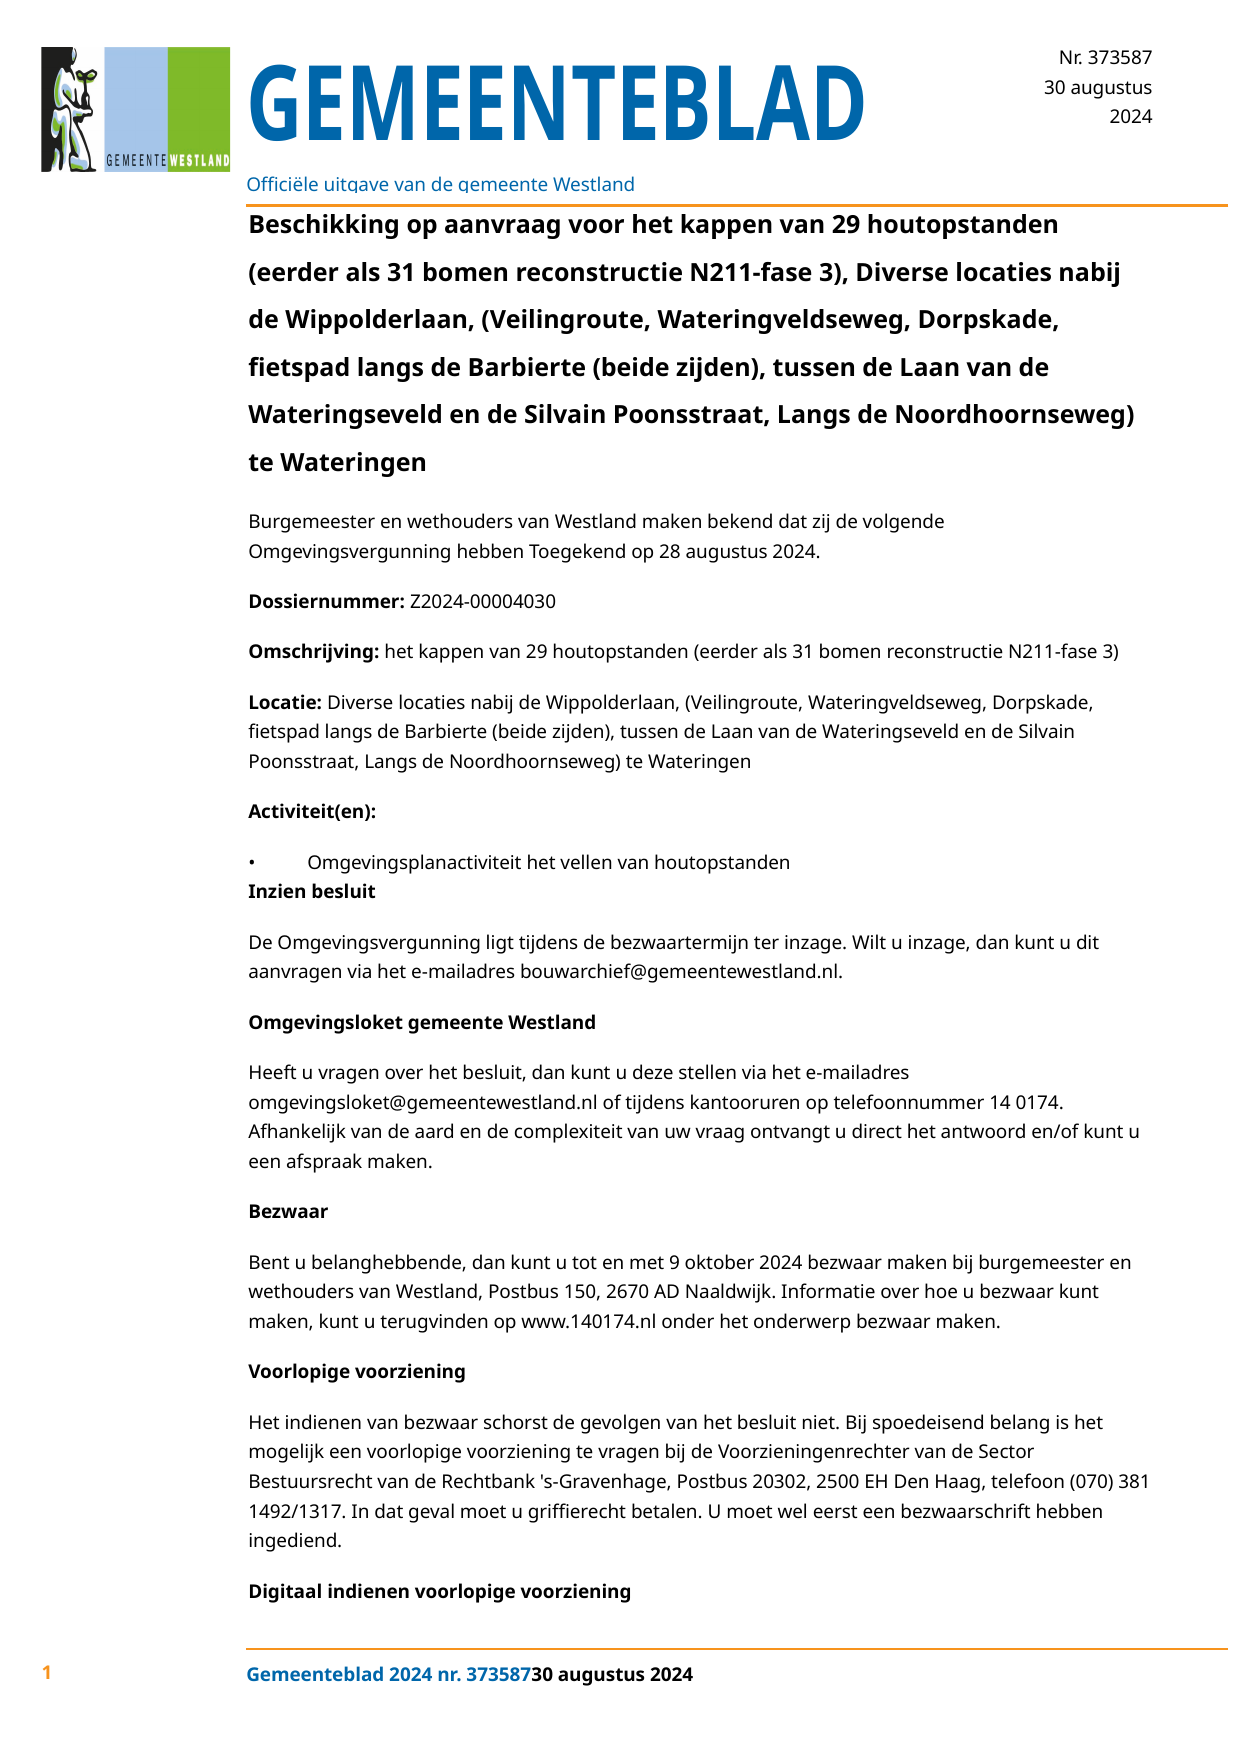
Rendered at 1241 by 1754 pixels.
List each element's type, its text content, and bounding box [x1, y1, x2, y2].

text Heeft u vragen over het besluit, dan kunt u deze stellen via het e-mailadres omgevingsloket@gemeentewestland.nl of tijdens kantooruren op telefoonnummer 14 0174. Afhankelijk van de aard en de complexiteit van uw vraag ontvangt u direct het antwoord en/of kunt u een afspraak maken. [248, 1059, 1152, 1174]
text Omschrijving: het kappen van 29 houtopstanden (eerder als 31 bomen reconstructie N211-fase 3) [248, 639, 1152, 664]
text Inzien besluit [248, 879, 1152, 904]
text Voorlopige voorziening [248, 1359, 1152, 1384]
text De Omgevingsvergunning ligt tijdens de bezwaartermijn ter inzage. Wilt u inzage, dan kunt u dit aanvragen via het e-mailadres bouwarchief@gemeentewestland.nl. [248, 929, 1152, 984]
text Locatie: Diverse locaties nabij de Wippolderlaan, (Veilingroute, Wateringveldseweg, Dorpskade, fietspad langs de Barbierte (beide zijden), tussen de Laan van de Wateringseveld en de Silvain Poonsstraat, Langs de Noordhoornseweg) te Wateringen [248, 689, 1152, 774]
text Dossiernummer: Z2024-00004030 [248, 588, 1152, 614]
text Bent u belanghebbende, dan kunt u tot en met 9 oktober 2024 bezwaar maken bij burgemeester en wethouders van Westland, Postbus 150, 2670 AD Naaldwijk. Informatie over hoe u bezwaar kunt maken, kunt u terugvinden op www.140174.nl onder het onderwerp bezwaar maken. [248, 1249, 1152, 1334]
text Digitaal indienen voorlopige voorziening [248, 1578, 1152, 1604]
picture [41, 47, 231, 172]
text Het indienen van bezwaar schorst de gevolgen van het besluit niet. Bij spoedeisend belang is het mogelijk een voorlopige voorziening te vragen bij de Voorzieningenrechter van de Sector Bestuursrecht van de Rechtbank 's-Gravenhage, Postbus 20302, 2500 EH Den Haag, telefoon (070) 381 1492/1317. In dat geval moet u griffierecht betalen. U moet wel eerst een bezwaarschrift hebben ingediend. [248, 1409, 1152, 1553]
text Activiteit(en): [248, 799, 1152, 824]
text Burgemeester en wethouders van Westland maken bekend dat zij de volgende Omgevingsvergunning hebben Toegekend op 28 augustus 2024. [248, 508, 1152, 564]
text Beschikking op aanvraag voor het kappen van 29 houtopstanden (eerder als 31 bomen reconstructie N211-fase 3), Diverse locaties nabij de Wippolderlaan, (Veilingroute, Wateringveldseweg, Dorpskade, fietspad langs de Barbierte (beide zijden), tussen de Laan van de Wateringseveld en de Silvain Poonsstraat, Langs de Noordhoornseweg) te Wateringen [248, 207, 1152, 479]
list Omgevingsplanactiviteit het vellen van houtopstanden [248, 849, 1152, 875]
text Bezwaar [248, 1199, 1152, 1224]
text Omgevingsloket gemeente Westland [248, 1009, 1152, 1035]
